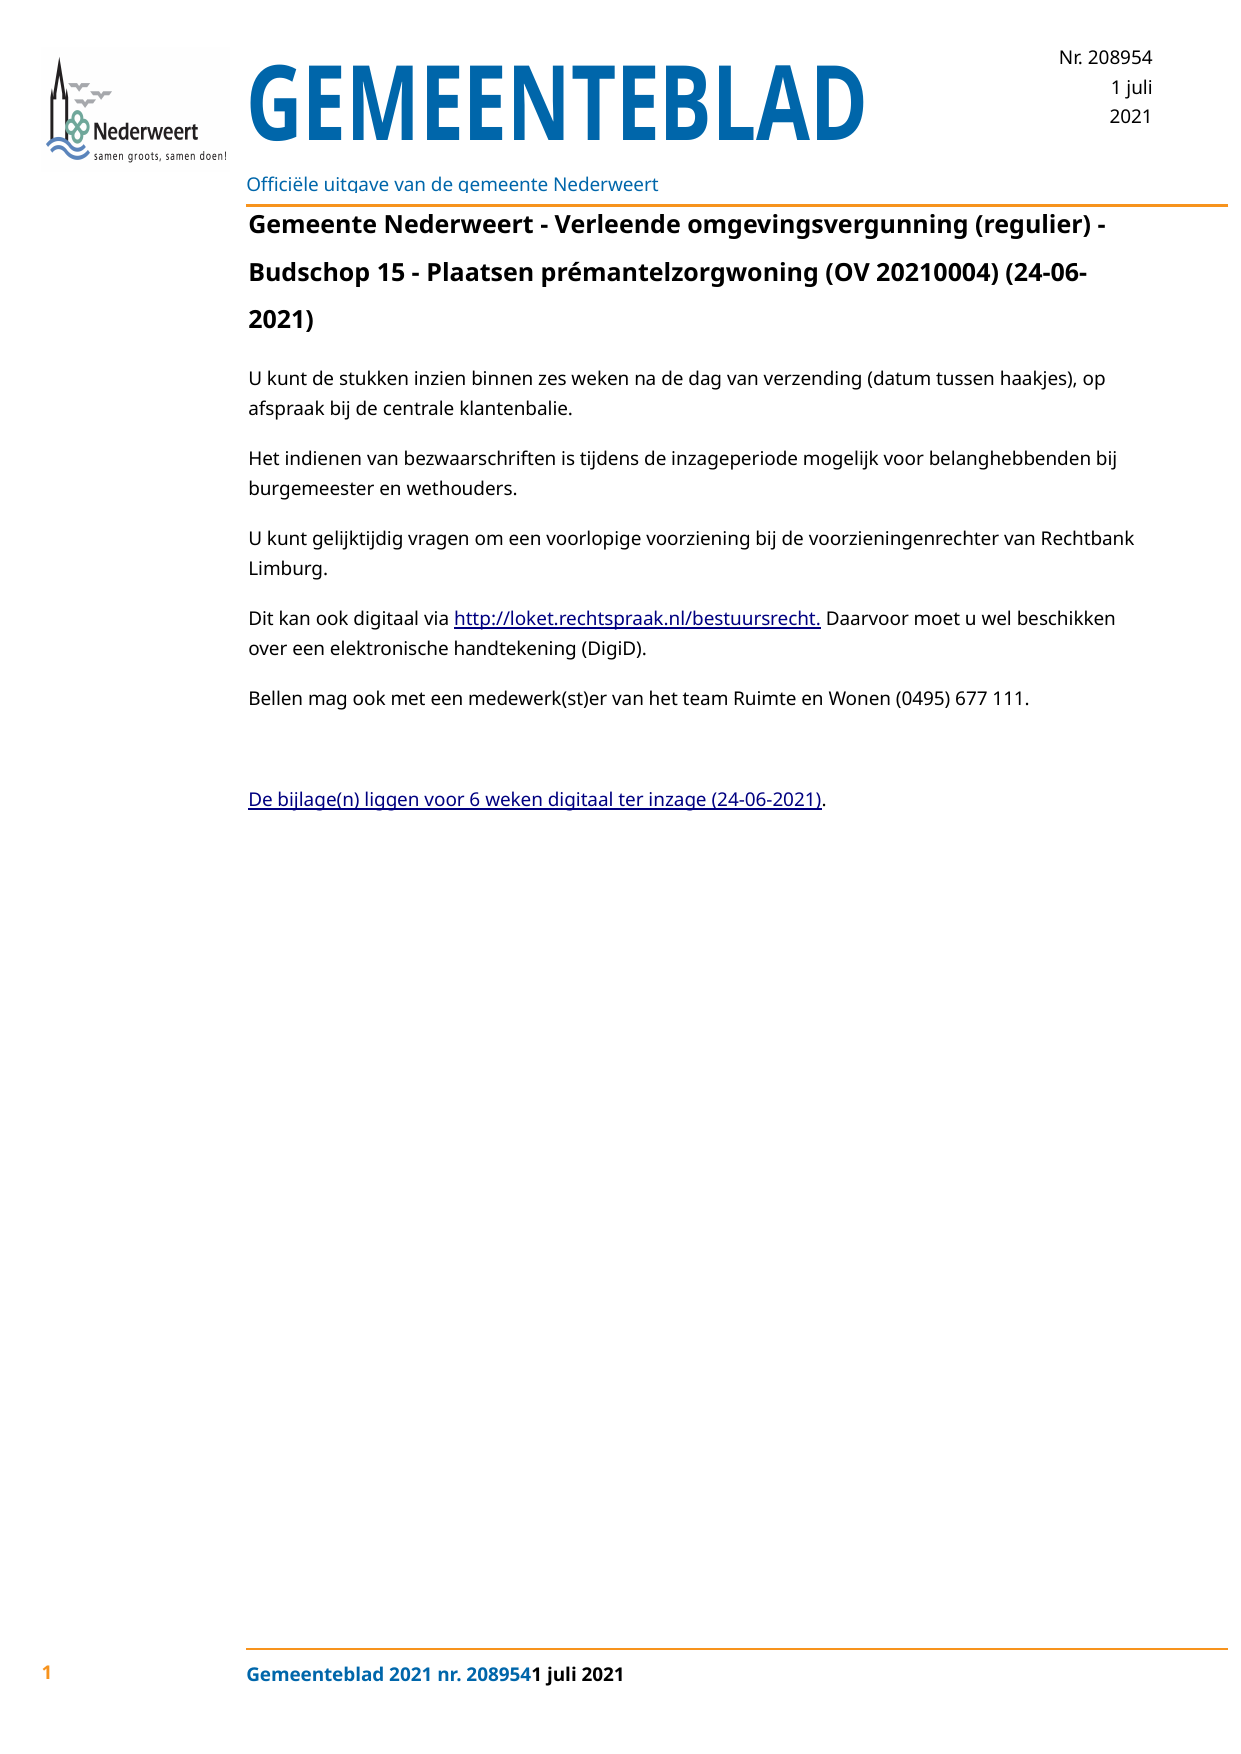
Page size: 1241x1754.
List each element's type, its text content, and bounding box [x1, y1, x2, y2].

text U kunt de stukken inzien binnen zes weken na de dag van verzending (datum tussen haakjes), op afspraak bij de centrale klantenbalie. [248, 366, 1152, 421]
text Bellen mag ook met een medewerk(st)er van het team Ruimte en Wonen (0495) 677 111. [248, 686, 1152, 711]
text Het indienen van bezwaarschriften is tijdens de inzageperiode mogelijk voor belanghebbenden bij burgemeester en wethouders. [248, 446, 1152, 501]
text De bijlage(n) liggen voor 6 weken digitaal ter inzage (24-06-2021). [248, 786, 1152, 812]
text U kunt gelijktijdig vragen om een voorlopige voorziening bij de voorzieningenrechter van Rechtbank Limburg. [248, 526, 1152, 581]
text Gemeente Nederweert - Verleende omgevingsvergunning (regulier) - Budschop 15 - Plaatsen prémantelzorgwoning (OV 20210004) (24-06-2021) [248, 207, 1152, 336]
picture [41, 47, 231, 172]
text Dit kan ook digitaal via http://loket.rechtspraak.nl/bestuursrecht. Daarvoor moet u wel beschikken over een elektronische handtekening (DigiD). [248, 606, 1152, 661]
